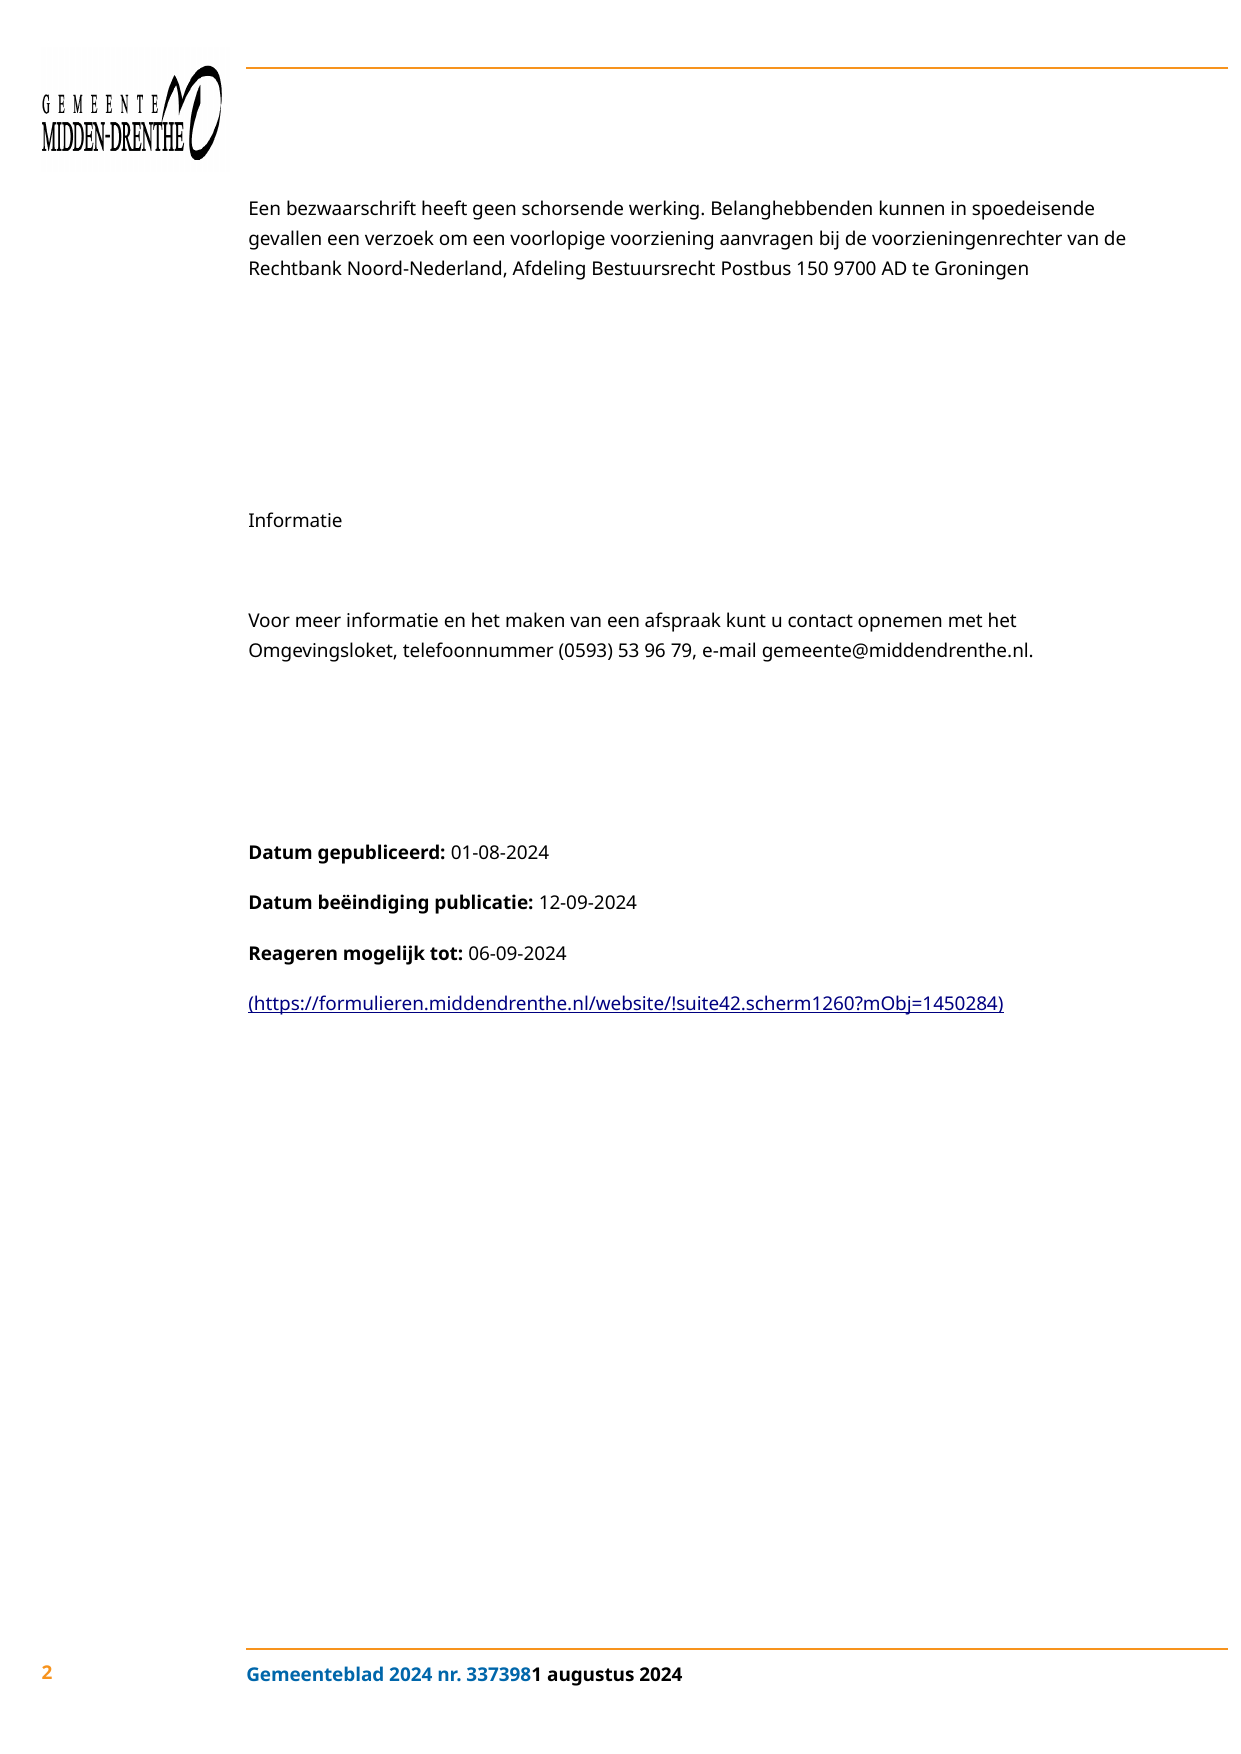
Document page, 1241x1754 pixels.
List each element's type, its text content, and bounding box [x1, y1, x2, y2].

text Informatie [248, 507, 1152, 533]
text Datum beëindiging publicatie: 12-09-2024 [248, 889, 1152, 915]
picture [41, 47, 231, 172]
text Voor meer informatie en het maken van een afspraak kunt u contact opnemen met het Omgevingsloket, telefoonnummer (0593) 53 96 79, e-mail gemeente@middendrenthe.nl. [248, 608, 1152, 663]
text (https://formulieren.middendrenthe.nl/website/!suite42.scherm1260?mObj=1450284) [248, 990, 1152, 1016]
text Datum gepubliceerd: 01-08-2024 [248, 839, 1152, 865]
text Reageren mogelijk tot: 06-09-2024 [248, 940, 1152, 966]
text Een bezwaarschrift heeft geen schorsende werking. Belanghebbenden kunnen in spoedeisende gevallen een verzoek om een voorlopige voorziening aanvragen bij de voorzieningenrechter van de Rechtbank Noord-Nederland, Afdeling Bestuursrecht Postbus 150 9700 AD te Groningen [248, 196, 1152, 281]
